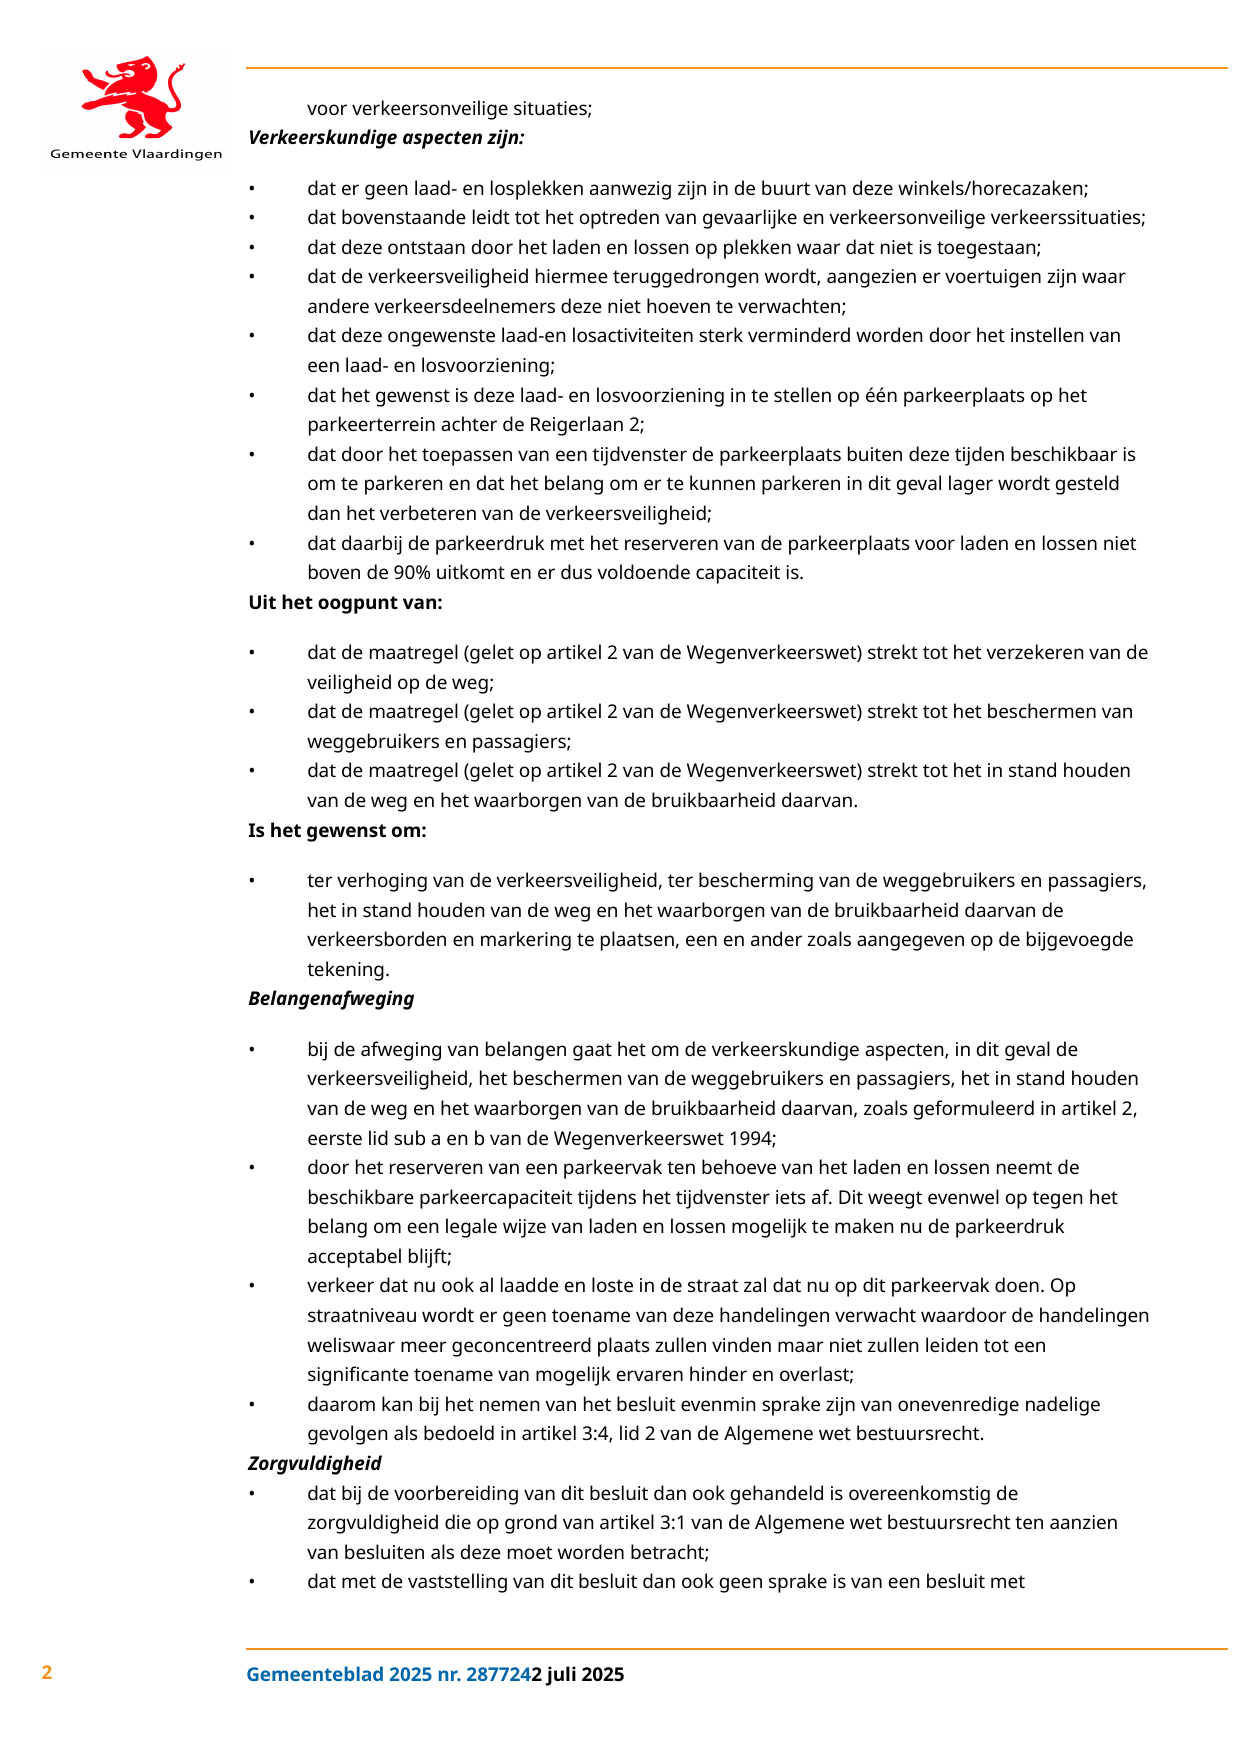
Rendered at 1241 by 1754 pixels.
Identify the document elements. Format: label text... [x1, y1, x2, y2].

list dat deze ontstaan door het laden en lossen op plekken waar dat niet is toegestaan; [248, 234, 1152, 260]
list dat bovenstaande leidt tot het optreden van gevaarlijke en verkeersonveilige verkeerssituaties; [248, 204, 1152, 230]
text Verkeerskundige aspecten zijn: [248, 124, 1152, 150]
text Uit het oogpunt van: [248, 589, 1152, 615]
list dat de maatregel (gelet op artikel 2 van de Wegenverkeerswet) strekt tot het in stand houden van de weg en het waarborgen van de bruikbaarheid daarvan. [248, 758, 1152, 813]
list dat bij de voorbereiding van dit besluit dan ook gehandeld is overeenkomstig de zorgvuldigheid die op grond van artikel 3:1 van de Algemene wet bestuursrecht ten aanzien van besluiten als deze moet worden betracht; [248, 1480, 1152, 1565]
list daarom kan bij het nemen van het besluit evenmin sprake zijn van onevenredige nadelige gevolgen als bedoeld in artikel 3:4, lid 2 van de Algemene wet bestuursrecht. [248, 1391, 1152, 1446]
list dat deze ongewenste laad-en losactiviteiten sterk verminderd worden door het instellen van een laad- en losvoorziening; [248, 323, 1152, 378]
list voor verkeersonveilige situaties; [248, 95, 1152, 121]
list dat met de vaststelling van dit besluit dan ook geen sprake is van een besluit met [248, 1568, 1152, 1594]
list dat de verkeersveiligheid hiermee teruggedrongen wordt, aangezien er voertuigen zijn waar andere verkeersdeelnemers deze niet hoeven te verwachten; [248, 263, 1152, 319]
text Belangenafweging [248, 986, 1152, 1011]
list dat de maatregel (gelet op artikel 2 van de Wegenverkeerswet) strekt tot het verzekeren van de veiligheid op de weg; [248, 639, 1152, 695]
text Is het gewenst om: [248, 817, 1152, 843]
text Zorgvuldigheid [248, 1450, 1152, 1476]
list dat de maatregel (gelet op artikel 2 van de Wegenverkeerswet) strekt tot het beschermen van weggebruikers en passagiers; [248, 698, 1152, 754]
list dat daarbij de parkeerdruk met het reserveren van de parkeerplaats voor laden en lossen niet boven de 90% uitkomt en er dus voldoende capaciteit is. [248, 530, 1152, 585]
picture [41, 47, 231, 172]
list verkeer dat nu ook al laadde en loste in de straat zal dat nu op dit parkeervak doen. Op straatniveau wordt er geen toename van deze handelingen verwacht waardoor de handelingen weliswaar meer geconcentreerd plaats zullen vinden maar niet zullen leiden tot een significante toename van mogelijk ervaren hinder en overlast; [248, 1273, 1152, 1387]
list door het reserveren van een parkeervak ten behoeve van het laden en lossen neemt de beschikbare parkeercapaciteit tijdens het tijdvenster iets af. Dit weegt evenwel op tegen het belang om een legale wijze van laden en lossen mogelijk te maken nu de parkeerdruk acceptabel blijft; [248, 1154, 1152, 1269]
list dat het gewenst is deze laad- en losvoorziening in te stellen op één parkeerplaats op het parkeerterrein achter de Reigerlaan 2; [248, 382, 1152, 437]
list bij de afweging van belangen gaat het om de verkeerskundige aspecten, in dit geval de verkeersveiligheid, het beschermen van de weggebruikers en passagiers, het in stand houden van de weg en het waarborgen van de bruikbaarheid daarvan, zoals geformuleerd in artikel 2, eerste lid sub a en b van de Wegenverkeerswet 1994; [248, 1036, 1152, 1151]
list dat er geen laad- en losplekken aanwezig zijn in de buurt van deze winkels/horecazaken; [248, 175, 1152, 201]
list ter verhoging van de verkeersveiligheid, ter bescherming van de weggebruikers en passagiers, het in stand houden van de weg en het waarborgen van de bruikbaarheid daarvan de verkeersborden en markering te plaatsen, een en ander zoals aangegeven op de bijgevoegde tekening. [248, 867, 1152, 982]
list dat door het toepassen van een tijdvenster de parkeerplaats buiten deze tijden beschikbaar is om te parkeren en dat het belang om er te kunnen parkeren in dit geval lager wordt gesteld dan het verbeteren van de verkeersveiligheid; [248, 441, 1152, 526]
